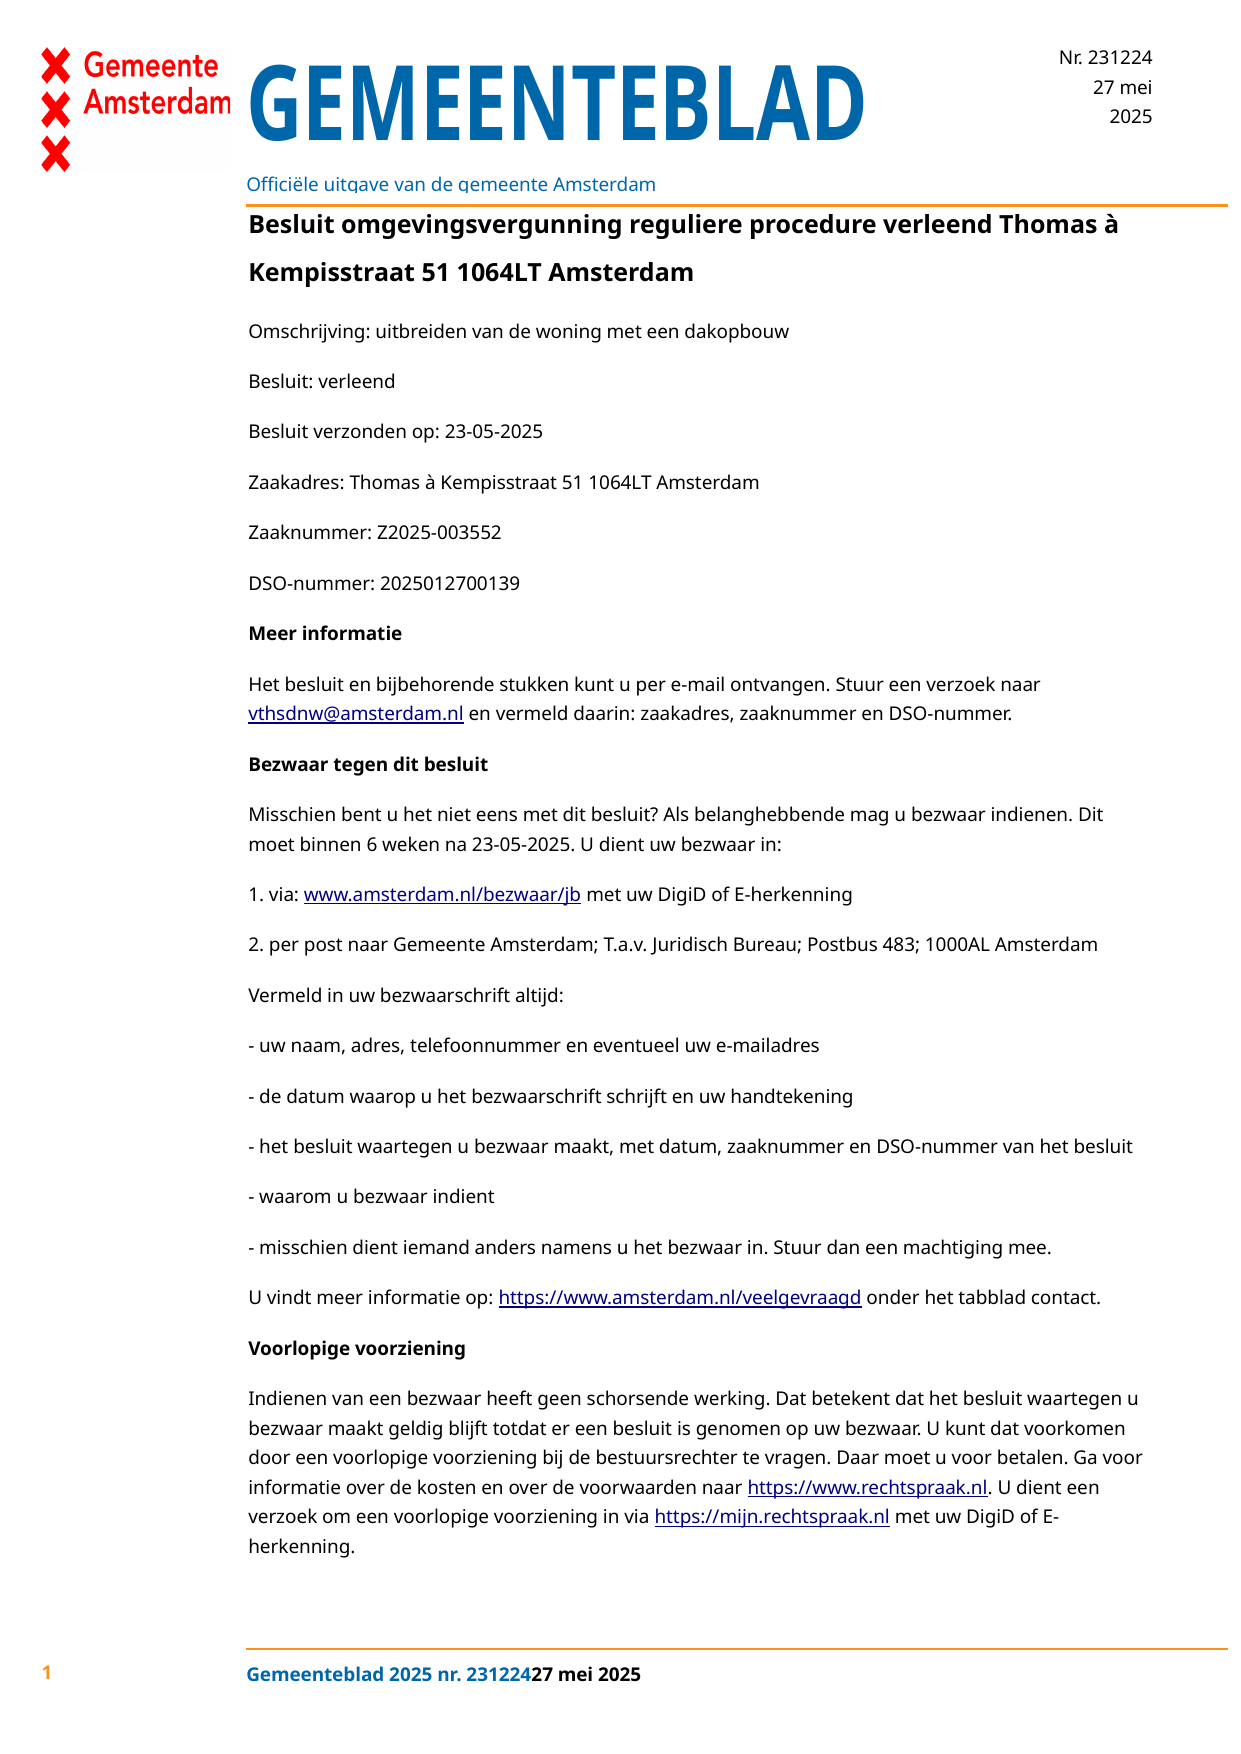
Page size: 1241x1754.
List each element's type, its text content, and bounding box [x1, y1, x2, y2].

text 2. per post naar Gemeente Amsterdam; T.a.v. Juridisch Bureau; Postbus 483; 1000AL Amsterdam [248, 932, 1152, 957]
text Besluit: verleend [248, 368, 1152, 394]
text 1. via: www.amsterdam.nl/bezwaar/jb met uw DigiD of E-herkenning [248, 881, 1152, 907]
text - waarom u bezwaar indient [248, 1184, 1152, 1209]
text Besluit verzonden op: 23-05-2025 [248, 419, 1152, 444]
text Zaakadres: Thomas à Kempisstraat 51 1064LT Amsterdam [248, 469, 1152, 495]
text Misschien bent u het niet eens met dit besluit? Als belanghebbende mag u bezwaar indienen. Dit moet binnen 6 weken na 23-05-2025. U dient uw bezwaar in: [248, 801, 1152, 857]
picture [41, 47, 231, 172]
text Bezwaar tegen dit besluit [248, 751, 1152, 777]
text - misschien dient iemand anders namens u het bezwaar in. Stuur dan een machtiging mee. [248, 1234, 1152, 1260]
text Besluit omgevingsvergunning reguliere procedure verleend Thomas à Kempisstraat 51 1064LT Amsterdam [248, 207, 1152, 288]
text - uw naam, adres, telefoonnummer en eventueel uw e-mailadres [248, 1032, 1152, 1058]
text Omschrijving: uitbreiden van de woning met een dakopbouw [248, 318, 1152, 344]
text DSO-nummer: 2025012700139 [248, 570, 1152, 596]
text Vermeld in uw bezwaarschrift altijd: [248, 982, 1152, 1008]
text Indienen van een bezwaar heeft geen schorsende werking. Dat betekent dat het besluit waartegen u bezwaar maakt geldig blijft totdat er een besluit is genomen op uw bezwaar. U kunt dat voorkomen door een voorlopige voorziening bij de bestuursrechter te vragen. Daar moet u voor betalen. Ga voor informatie over de kosten en over de voorwaarden naar https://www.rechtspraak.nl. U dient een verzoek om een voorlopige voorziening in via https://mijn.rechtspraak.nl met uw DigiD of E-herkenning. [248, 1385, 1152, 1559]
text Het besluit en bijbehorende stukken kunt u per e-mail ontvangen. Stuur een verzoek naar vthsdnw@amsterdam.nl en vermeld daarin: zaakadres, zaaknummer en DSO-nummer. [248, 671, 1152, 726]
text - het besluit waartegen u bezwaar maakt, met datum, zaaknummer en DSO-nummer van het besluit [248, 1133, 1152, 1159]
text U vindt meer informatie op: https://www.amsterdam.nl/veelgevraagd onder het tabblad contact. [248, 1284, 1152, 1310]
text - de datum waarop u het bezwaarschrift schrijft en uw handtekening [248, 1083, 1152, 1109]
text Voorlopige voorziening [248, 1335, 1152, 1361]
text Zaaknummer: Z2025-003552 [248, 519, 1152, 545]
text Meer informatie [248, 620, 1152, 646]
